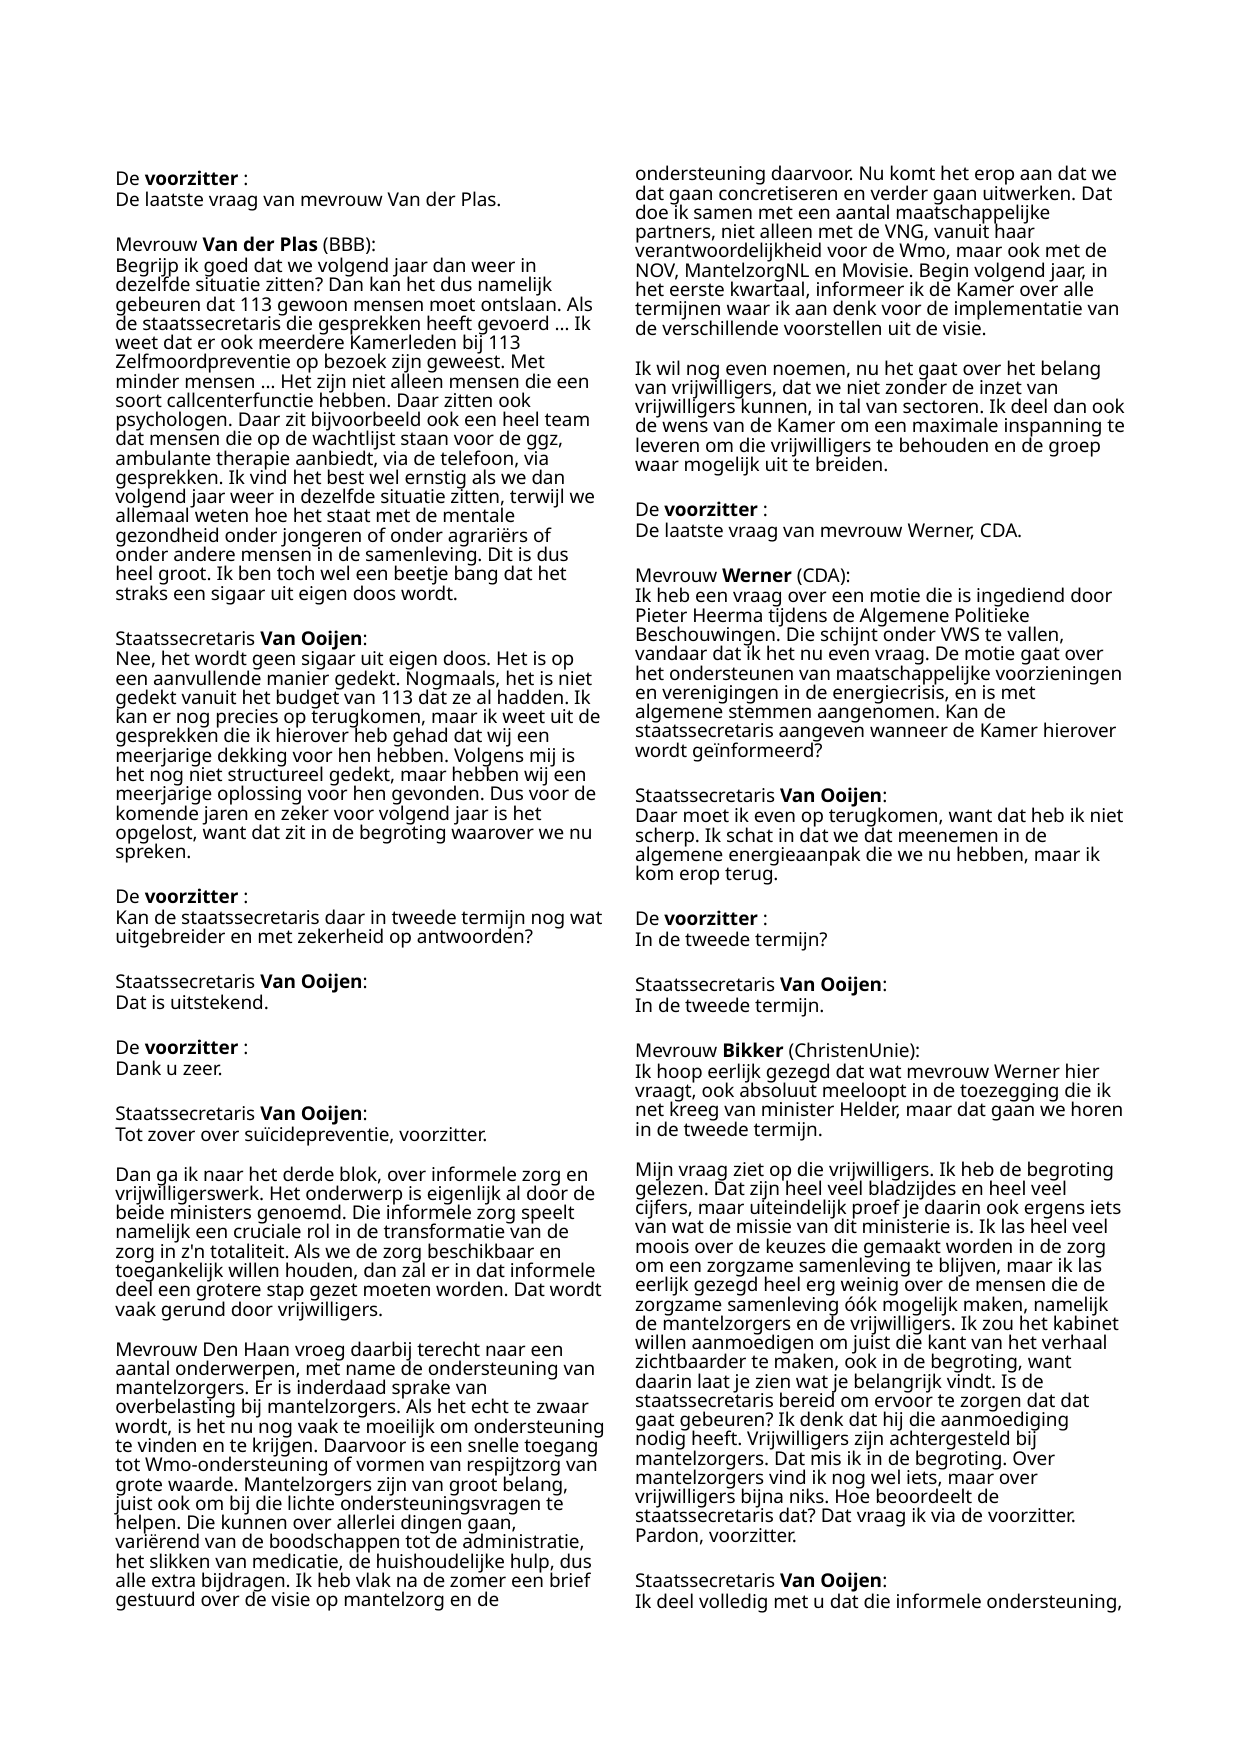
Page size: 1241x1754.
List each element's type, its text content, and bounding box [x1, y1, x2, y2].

text Ik deel volledig met u dat die informele ondersteuning, [635, 1593, 1125, 1612]
text De laatste vraag van mevrouw Van der Plas. [115, 191, 605, 210]
text ondersteuning daarvoor. Nu komt het erop aan dat we dat gaan concretiseren en verder gaan uitwerken. Dat doe ik samen met een aantal maatschappelijke partners, niet alleen met de VNG, vanuit haar verantwoordelijkheid voor de Wmo, maar ook met de NOV, MantelzorgNL en Movisie. Begin volgend jaar, in het eerste kwartaal, informeer ik de Kamer over alle termijnen waar ik aan denk voor de implementatie van de verschillende voorstellen uit de visie. [635, 165, 1125, 339]
text De voorzitter : [115, 1034, 605, 1060]
text Dan ga ik naar het derde blok, over informele zorg en vrijwilligerswerk. Het onderwerp is eigenlijk al door de beide ministers genoemd. Die informele zorg speelt namelijk een cruciale rol in de transformatie van de zorg in z'n totaliteit. Als we de zorg beschikbaar en toegankelijk willen houden, dan zal er in dat informele deel een grotere stap gezet moeten worden. Dat wordt vaak gerund door vrijwilligers. [115, 1166, 605, 1320]
text In de tweede termijn. [635, 997, 1125, 1016]
text Kan de staatssecretaris daar in tweede termijn nog wat uitgebreider en met zekerheid op antwoorden? [115, 909, 605, 947]
text Dat is uitstekend. [115, 994, 605, 1013]
text Mevrouw Werner (CDA): [635, 562, 1125, 587]
text Staatssecretaris Van Ooijen: [115, 968, 605, 994]
text Mevrouw Bikker (ChristenUnie): [635, 1037, 1125, 1063]
text De voorzitter : [635, 905, 1125, 931]
text Staatssecretaris Van Ooijen: [115, 1100, 605, 1126]
text Ik wil nog even noemen, nu het gaat over het belang van vrijwilligers, dat we niet zonder de inzet van vrijwilligers kunnen, in tal van sectoren. Ik deel dan ook de wens van de Kamer om een maximale inspanning te leveren om die vrijwilligers te behouden en de groep waar mogelijk uit te breiden. [635, 359, 1125, 475]
text Mevrouw Den Haan vroeg daarbij terecht naar een aantal onderwerpen, met name de ondersteuning van mantelzorgers. Er is inderdaad sprake van overbelasting bij mantelzorgers. Als het echt te zwaar wordt, is het nu nog vaak te moeilijk om ondersteuning te vinden en te krijgen. Daarvoor is een snelle toegang tot Wmo-ondersteuning of vormen van respijtzorg van grote waarde. Mantelzorgers zijn van groot belang, juist ook om bij die lichte ondersteuningsvragen te helpen. Die kunnen over allerlei dingen gaan, variërend van de boodschappen tot de administratie, het slikken van medicatie, de huishoudelijke hulp, dus alle extra bijdragen. Ik heb vlak na de zomer een brief gestuurd over de visie op mantelzorg en de [115, 1341, 605, 1610]
text Staatssecretaris Van Ooijen: [115, 625, 605, 650]
text Daar moet ik even op terugkomen, want dat heb ik niet scherp. Ik schat in dat we dat meenemen in de algemene energieaanpak die we nu hebben, maar ik kom erop terug. [635, 807, 1125, 884]
text Ik hoop eerlijk gezegd dat wat mevrouw Werner hier vraagt, ook absoluut meeloopt in de toezegging die ik net kreeg van minister Helder, maar dat gaan we horen in de tweede termijn. [635, 1063, 1125, 1140]
text In de tweede termijn? [635, 931, 1125, 950]
text De laatste vraag van mevrouw Werner, CDA. [635, 522, 1125, 541]
text Ik heb een vraag over een motie die is ingediend door Pieter Heerma tijdens de Algemene Politieke Beschouwingen. Die schijnt onder VWS te vallen, vandaar dat ik het nu even vraag. De motie gaat over het ondersteunen van maatschappelijke voorzieningen en verenigingen in de energiecrisis, en is met algemene stemmen aangenomen. Kan de staatssecretaris aangeven wanneer de Kamer hierover wordt geïnformeerd? [635, 587, 1125, 761]
text De voorzitter : [635, 496, 1125, 522]
text Mevrouw Van der Plas (BBB): [115, 231, 605, 257]
text Tot zover over suïcidepreventie, voorzitter. [115, 1126, 605, 1145]
text Begrijp ik goed dat we volgend jaar dan weer in dezelfde situatie zitten? Dan kan het dus namelijk gebeuren dat 113 gewoon mensen moet ontslaan. Als de staatssecretaris die gesprekken heeft gevoerd … Ik weet dat er ook meerdere Kamerleden bij 113 Zelfmoordpreventie op bezoek zijn geweest. Met minder mensen … Het zijn niet alleen mensen die een soort callcenterfunctie hebben. Daar zitten ook psychologen. Daar zit bijvoorbeeld ook een heel team dat mensen die op de wachtlijst staan voor de ggz, ambulante therapie aanbiedt, via de telefoon, via gesprekken. Ik vind het best wel ernstig als we dan volgend jaar weer in dezelfde situatie zitten, terwijl we allemaal weten hoe het staat met de mentale gezondheid onder jongeren of onder agrariërs of onder andere mensen in de samenleving. Dit is dus heel groot. Ik ben toch wel een beetje bang dat het straks een sigaar uit eigen doos wordt. [115, 257, 605, 604]
text Mijn vraag ziet op die vrijwilligers. Ik heb de begroting gelezen. Dat zijn heel veel bladzijdes en heel veel cijfers, maar uiteindelijk proef je daarin ook ergens iets van wat de missie van dit ministerie is. Ik las heel veel moois over de keuzes die gemaakt worden in de zorg om een zorgzame samenleving te blijven, maar ik las eerlijk gezegd heel erg weinig over de mensen die de zorgzame samenleving óók mogelijk maken, namelijk de mantelzorgers en de vrijwilligers. Ik zou het kabinet willen aanmoedigen om juist die kant van het verhaal zichtbaarder te maken, ook in de begroting, want daarin laat je zien wat je belangrijk vindt. Is de staatssecretaris bereid om ervoor te zorgen dat dat gaat gebeuren? Ik denk dat hij die aanmoediging nodig heeft. Vrijwilligers zijn achtergesteld bij mantelzorgers. Dat mis ik in de begroting. Over mantelzorgers vind ik nog wel iets, maar over vrijwilligers bijna niks. Hoe beoordeelt de staatssecretaris dat? Dat vraag ik via de voorzitter. Pardon, voorzitter. [635, 1161, 1125, 1546]
text Staatssecretaris Van Ooijen: [635, 971, 1125, 997]
text De voorzitter : [115, 165, 605, 191]
text Staatssecretaris Van Ooijen: [635, 782, 1125, 807]
text Nee, het wordt geen sigaar uit eigen doos. Het is op een aanvullende manier gedekt. Nogmaals, het is niet gedekt vanuit het budget van 113 dat ze al hadden. Ik kan er nog precies op terugkomen, maar ik weet uit de gesprekken die ik hierover heb gehad dat wij een meerjarige dekking voor hen hebben. Volgens mij is het nog niet structureel gedekt, maar hebben wij een meerjarige oplossing voor hen gevonden. Dus voor de komende jaren en zeker voor volgend jaar is het opgelost, want dat zit in de begroting waarover we nu spreken. [115, 650, 605, 862]
text Dank u zeer. [115, 1060, 605, 1079]
text Staatssecretaris Van Ooijen: [635, 1567, 1125, 1593]
text De voorzitter : [115, 883, 605, 909]
